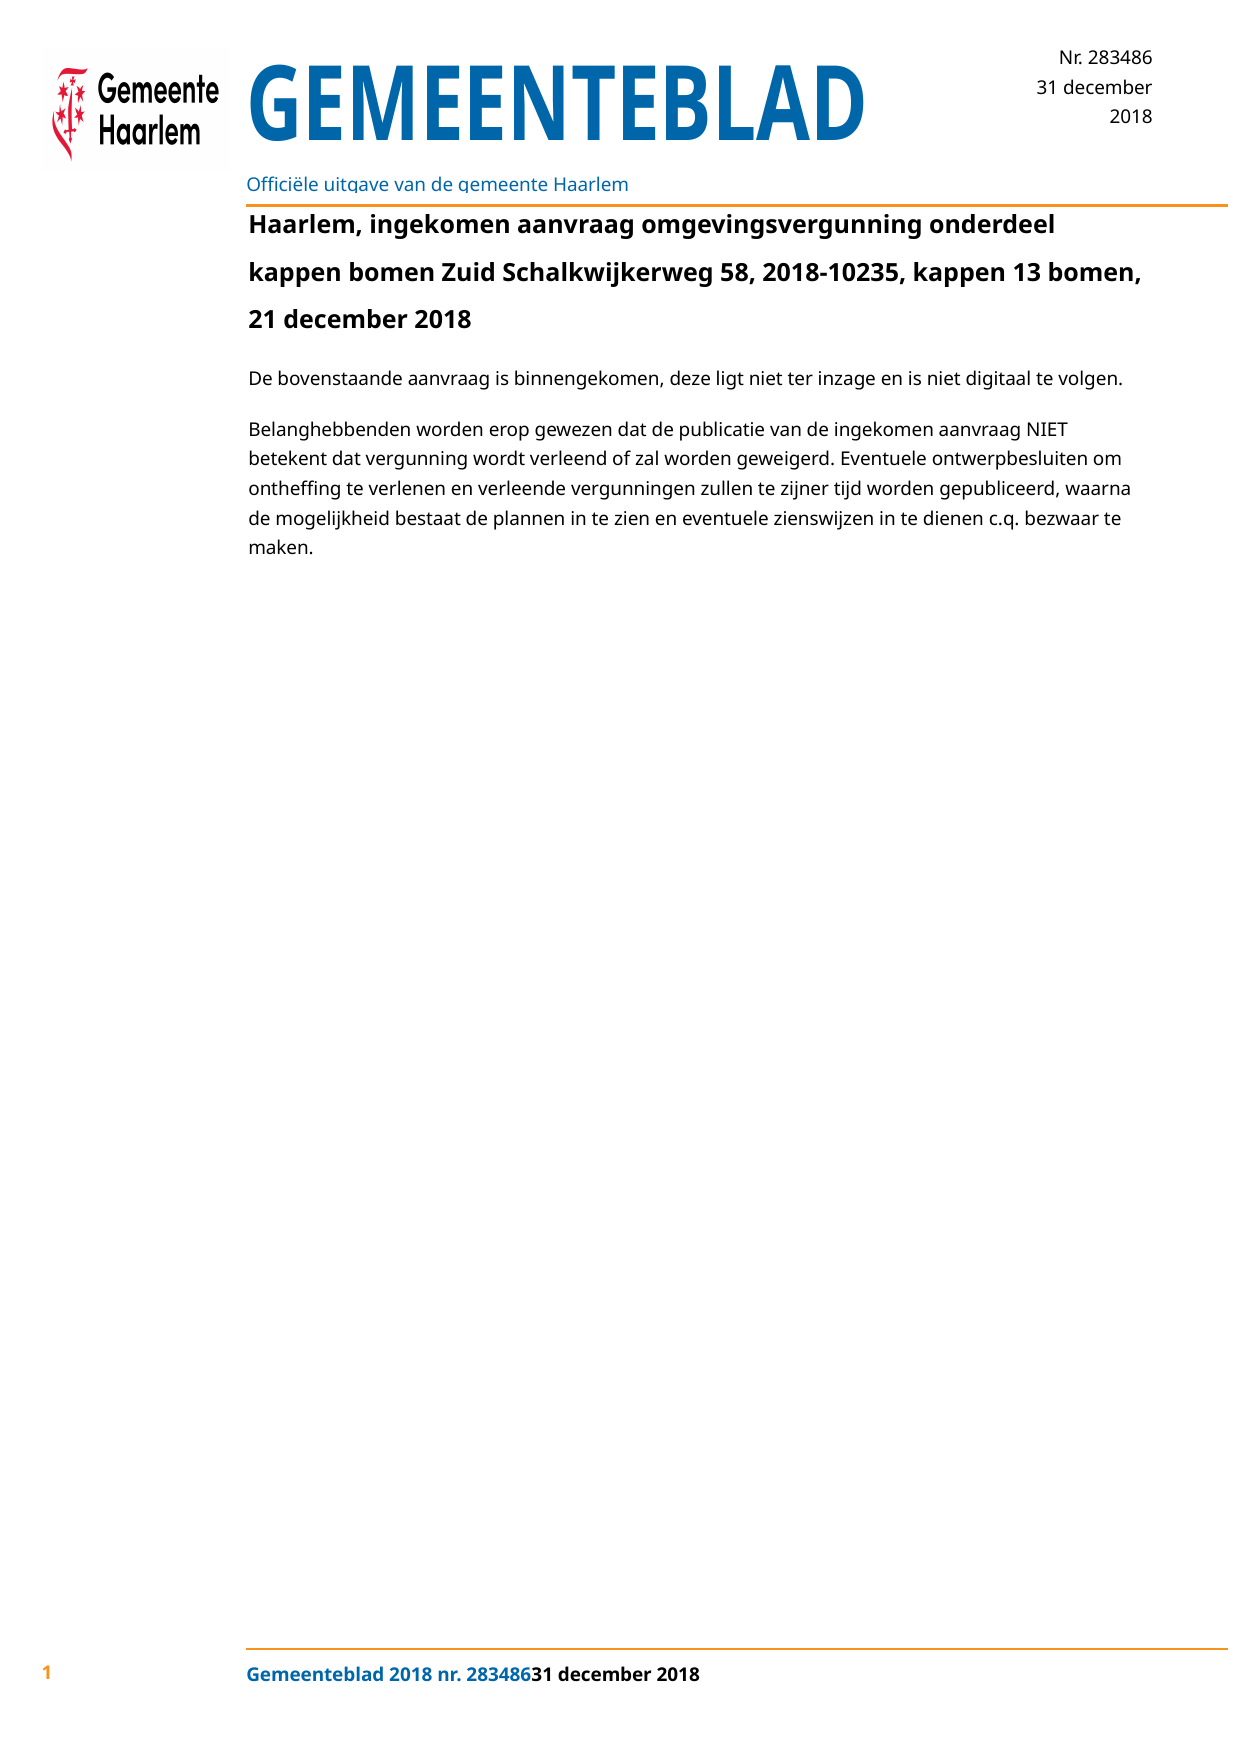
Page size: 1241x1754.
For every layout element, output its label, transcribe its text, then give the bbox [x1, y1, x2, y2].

text Haarlem, ingekomen aanvraag omgevingsvergunning onderdeel kappen bomen Zuid Schalkwijkerweg 58, 2018-10235, kappen 13 bomen, 21 december 2018 [248, 207, 1152, 336]
text De bovenstaande aanvraag is binnengekomen, deze ligt niet ter inzage en is niet digitaal te volgen. [248, 366, 1152, 391]
text Belanghebbenden worden erop gewezen dat de publicatie van de ingekomen aanvraag NIET betekent dat vergunning wordt verleend of zal worden geweigerd. Eventuele ontwerpbesluiten om ontheffing te verlenen en verleende vergunningen zullen te zijner tijd worden gepubliceerd, waarna de mogelijkheid bestaat de plannen in te zien en eventuele zienswijzen in te dienen c.q. bezwaar te maken. [248, 416, 1152, 560]
picture [41, 47, 231, 172]
